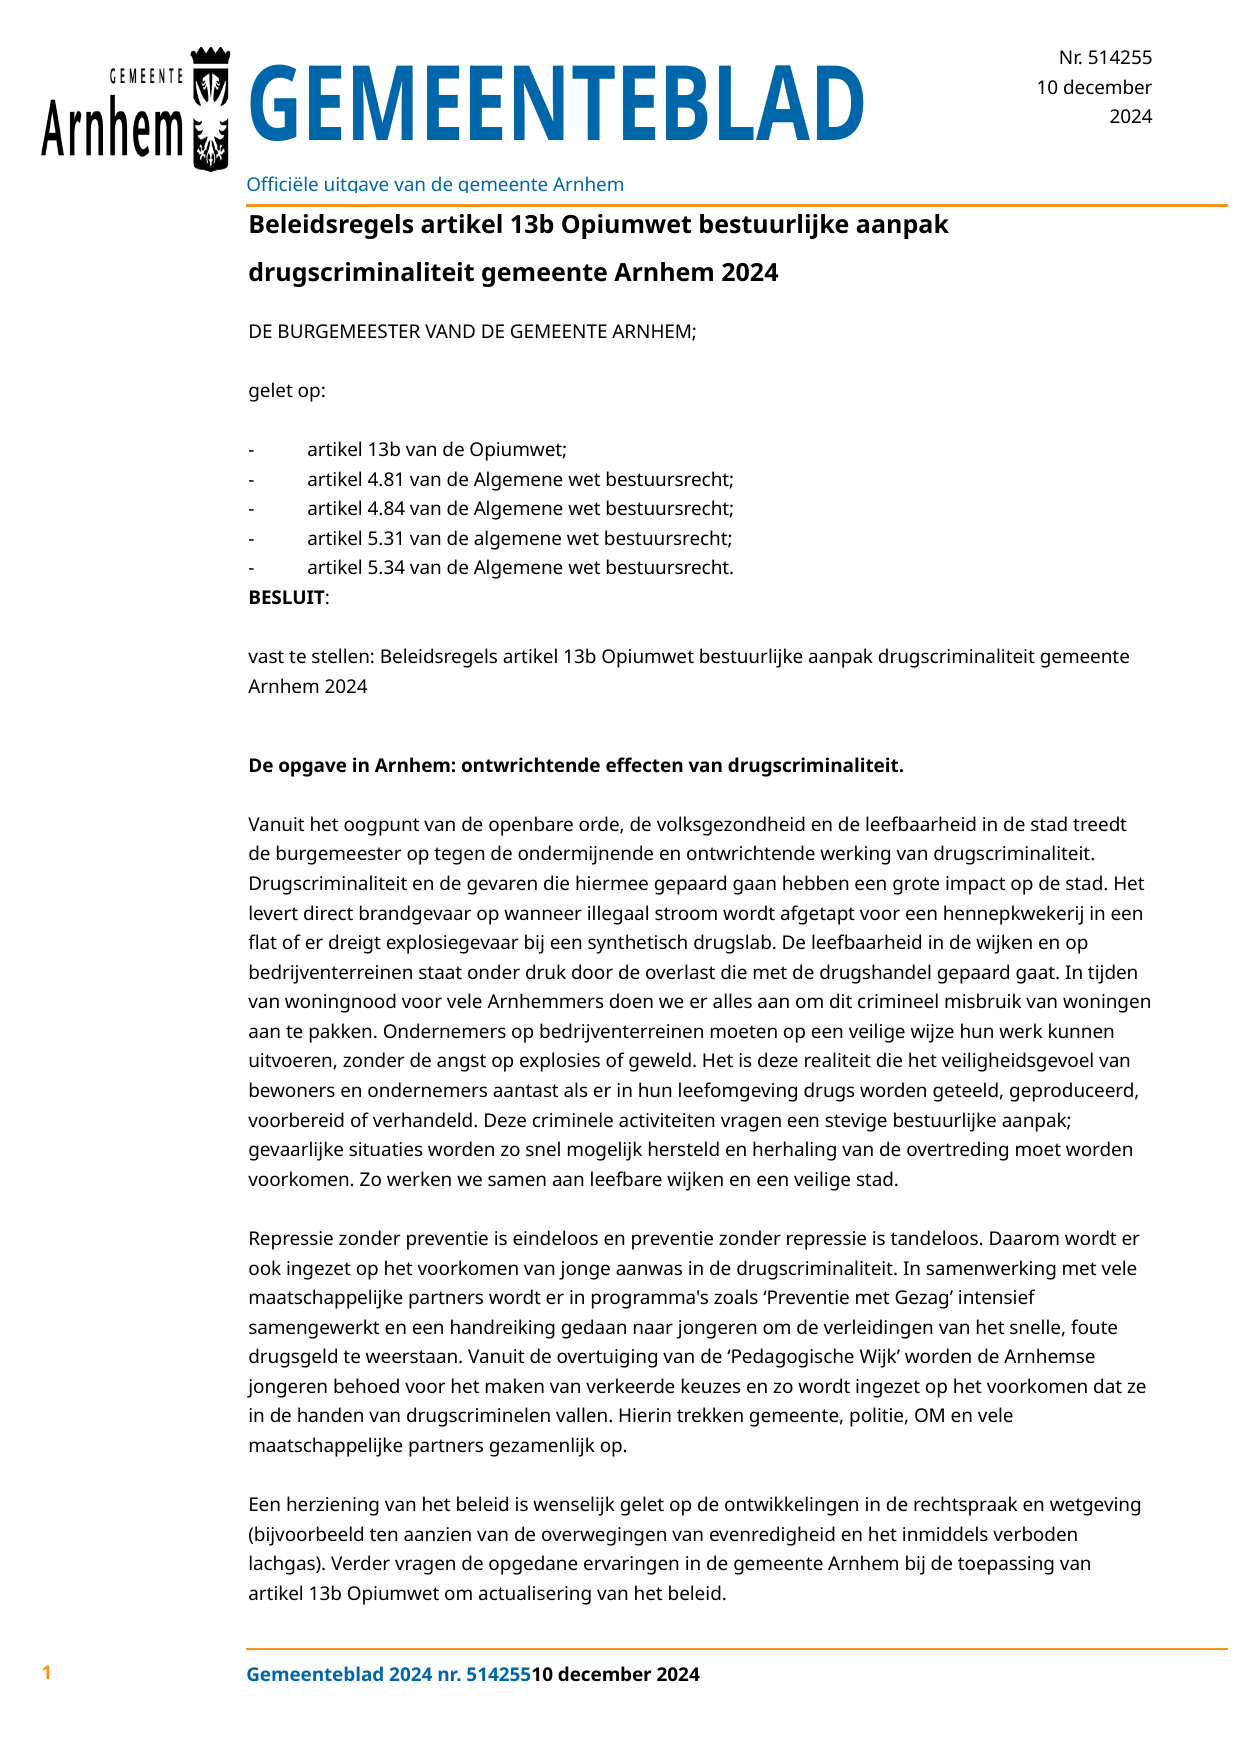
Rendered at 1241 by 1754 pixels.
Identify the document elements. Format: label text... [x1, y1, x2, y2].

list artikel 5.34 van de Algemene wet bestuursrecht. [248, 554, 1152, 580]
text vast te stellen: Beleidsregels artikel 13b Opiumwet bestuurlijke aanpak drugscriminaliteit gemeente Arnhem 2024 [248, 643, 1152, 699]
text gelet op: [248, 377, 1152, 403]
text De opgave in Arnhem: ontwrichtende effecten van drugscriminaliteit. [248, 752, 1152, 777]
list artikel 4.84 van de Algemene wet bestuursrecht; [248, 495, 1152, 521]
text BESLUIT: [248, 584, 1152, 610]
text Repressie zonder preventie is eindeloos en preventie zonder repressie is tandeloos. Daarom wordt er ook ingezet op het voorkomen van jonge aanwas in de drugscriminaliteit. In samenwerking met vele maatschappelijke partners wordt er in programma's zoals ‘Preventie met Gezag’ intensief samengewerkt en een handreiking gedaan naar jongeren om de verleidingen van het snelle, foute drugsgeld te weerstaan. Vanuit de overtuiging van de ‘Pedagogische Wijk’ worden de Arnhemse jongeren behoed voor het maken van verkeerde keuzes en zo wordt ingezet op het voorkomen dat ze in de handen van drugscriminelen vallen. Hierin trekken gemeente, politie, OM en vele maatschappelijke partners gezamenlijk op. [248, 1225, 1152, 1458]
text Een herziening van het beleid is wenselijk gelet op de ontwikkelingen in de rechtspraak en wetgeving (bijvoorbeeld ten aanzien van de overwegingen van evenredigheid en het inmiddels verboden lachgas). Verder vragen de opgedane ervaringen in de gemeente Arnhem bij de toepassing van artikel 13b Opiumwet om actualisering van het beleid. [248, 1491, 1152, 1606]
list artikel 13b van de Opiumwet; [248, 436, 1152, 462]
text DE BURGEMEESTER VAND DE GEMEENTE ARNHEM; [248, 318, 1152, 344]
picture [41, 47, 231, 172]
list artikel 5.31 van de algemene wet bestuursrecht; [248, 525, 1152, 551]
list artikel 4.81 van de Algemene wet bestuursrecht; [248, 466, 1152, 492]
text Vanuit het oogpunt van de openbare orde, de volksgezondheid en de leefbaarheid in de stad treedt de burgemeester op tegen de ondermijnende en ontwrichtende werking van drugscriminaliteit. Drugscriminaliteit en de gevaren die hiermee gepaard gaan hebben een grote impact op de stad. Het levert direct brandgevaar op wanneer illegaal stroom wordt afgetapt voor een hennepkwekerij in een flat of er dreigt explosiegevaar bij een synthetisch drugslab. De leefbaarheid in de wijken en op bedrijventerreinen staat onder druk door de overlast die met de drugshandel gepaard gaat. In tijden van woningnood voor vele Arnhemmers doen we er alles aan om dit crimineel misbruik van woningen aan te pakken. Ondernemers op bedrijventerreinen moeten op een veilige wijze hun werk kunnen uitvoeren, zonder de angst op explosies of geweld. Het is deze realiteit die het veiligheidsgevoel van bewoners en ondernemers aantast als er in hun leefomgeving drugs worden geteeld, geproduceerd, voorbereid of verhandeld. Deze criminele activiteiten vragen een stevige bestuurlijke aanpak; gevaarlijke situaties worden zo snel mogelijk hersteld en herhaling van de overtreding moet worden voorkomen. Zo werken we samen aan leefbare wijken en een veilige stad. [248, 811, 1152, 1192]
text Beleidsregels artikel 13b Opiumwet bestuurlijke aanpak drugscriminaliteit gemeente Arnhem 2024 [248, 207, 1152, 288]
